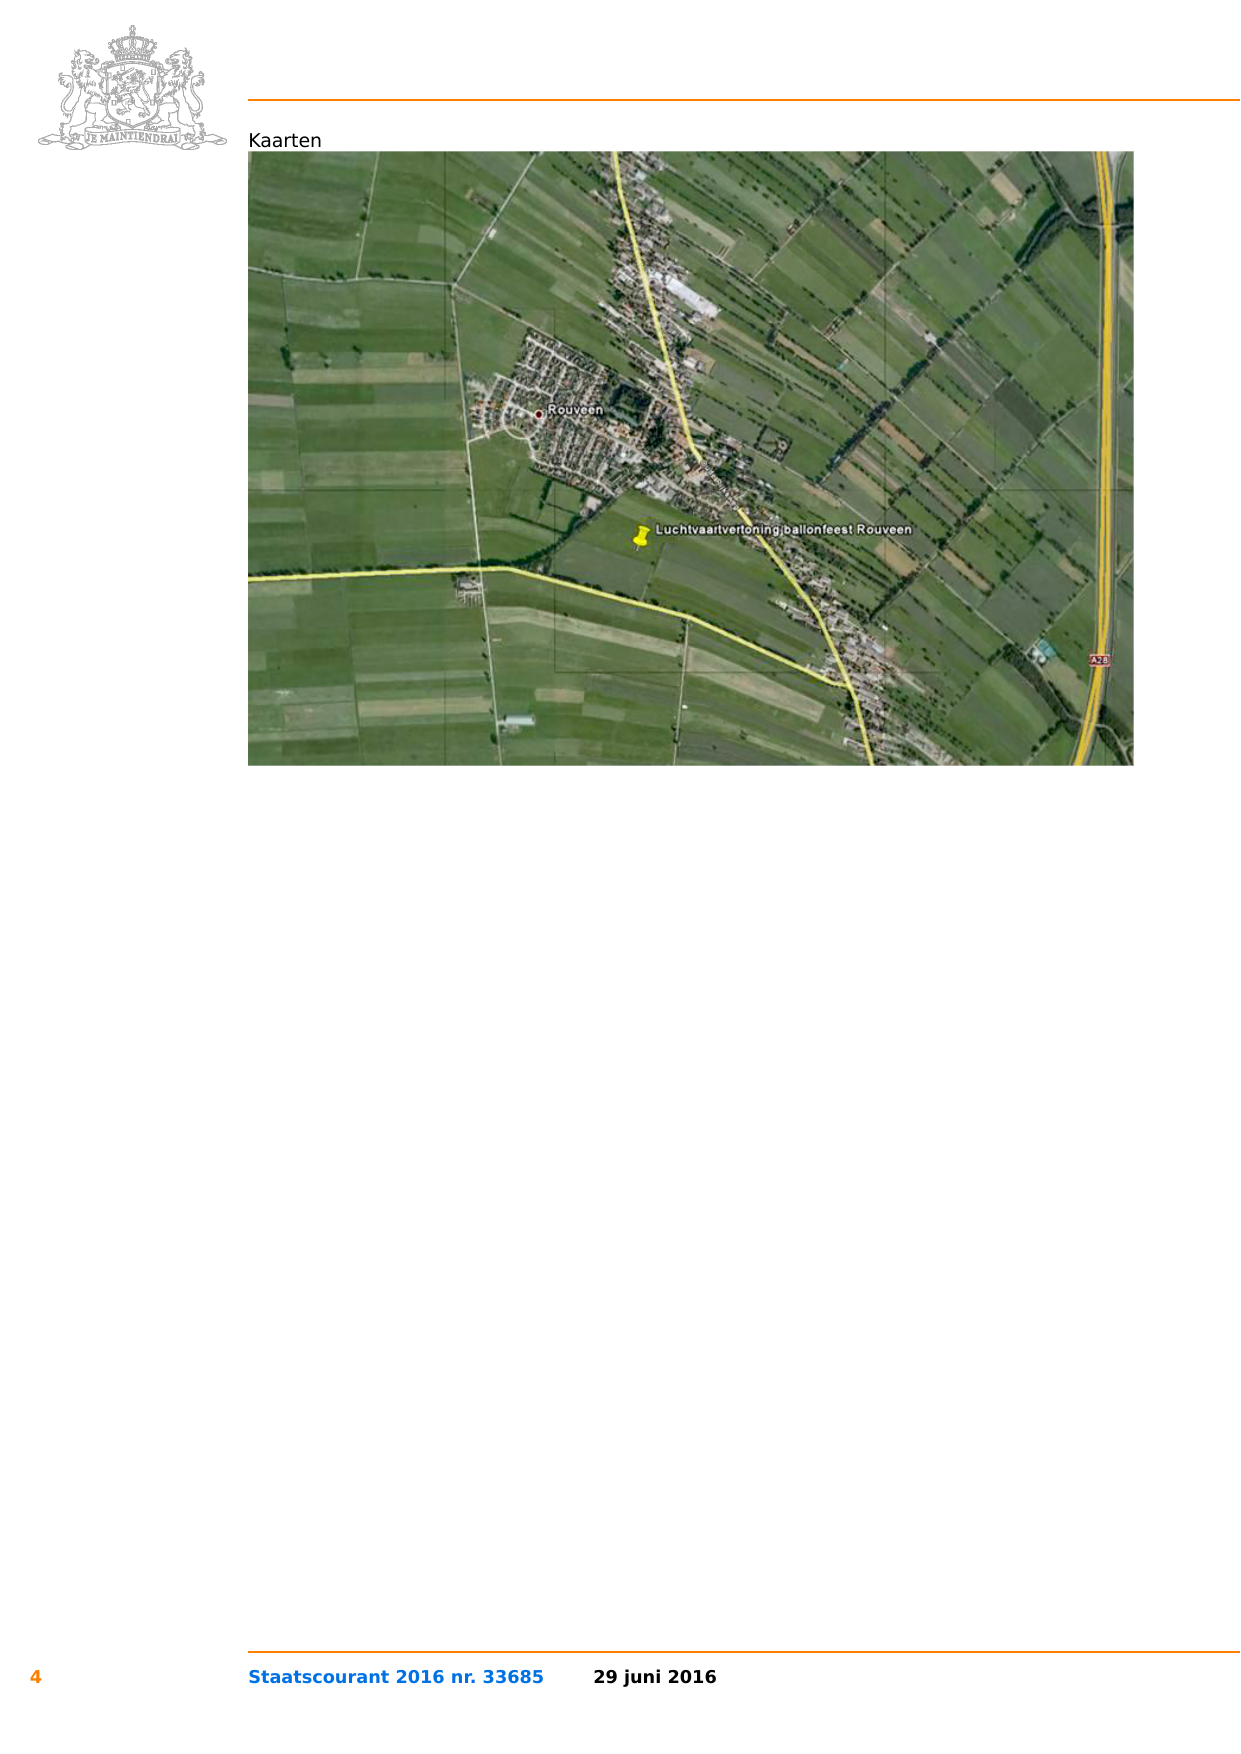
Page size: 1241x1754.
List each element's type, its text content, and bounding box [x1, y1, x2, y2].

picture [38, 25, 227, 150]
picture [248, 151, 1134, 766]
text Kaarten [248, 130, 1163, 1608]
